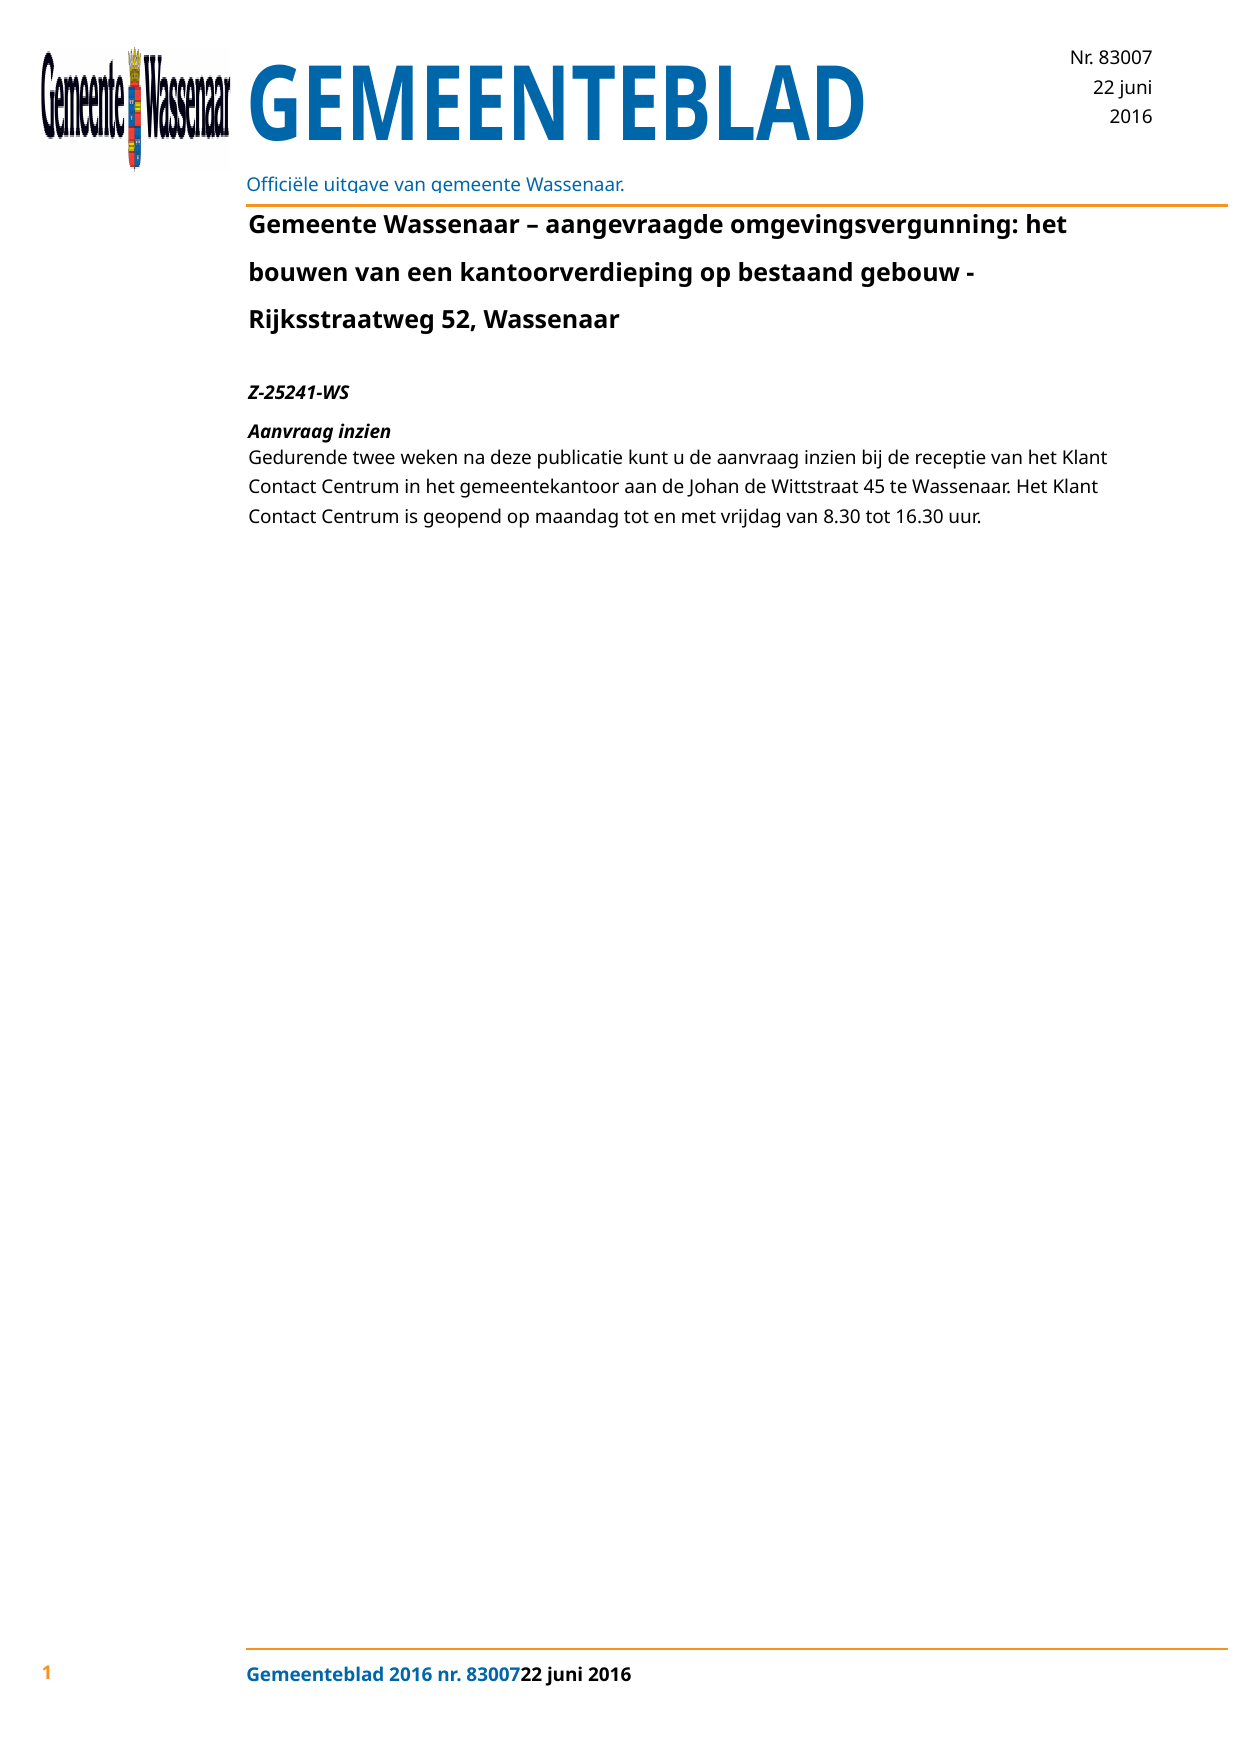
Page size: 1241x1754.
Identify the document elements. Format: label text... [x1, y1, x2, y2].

picture [41, 47, 231, 172]
text Gemeente Wassenaar – aangevraagde omgevingsvergunning: het bouwen van een kantoorverdieping op bestaand gebouw - Rijksstraatweg 52, Wassenaar [248, 207, 1152, 336]
text Aanvraag inzien [248, 418, 1152, 444]
text Gedurende twee weken na deze publicatie kunt u de aanvraag inzien bij de receptie van het Klant Contact Centrum in het gemeentekantoor aan de Johan de Wittstraat 45 te Wassenaar. Het Klant Contact Centrum is geopend op maandag tot en met vrijdag van 8.30 tot 16.30 uur. [248, 444, 1152, 529]
text Z-25241-WS [248, 379, 1152, 405]
